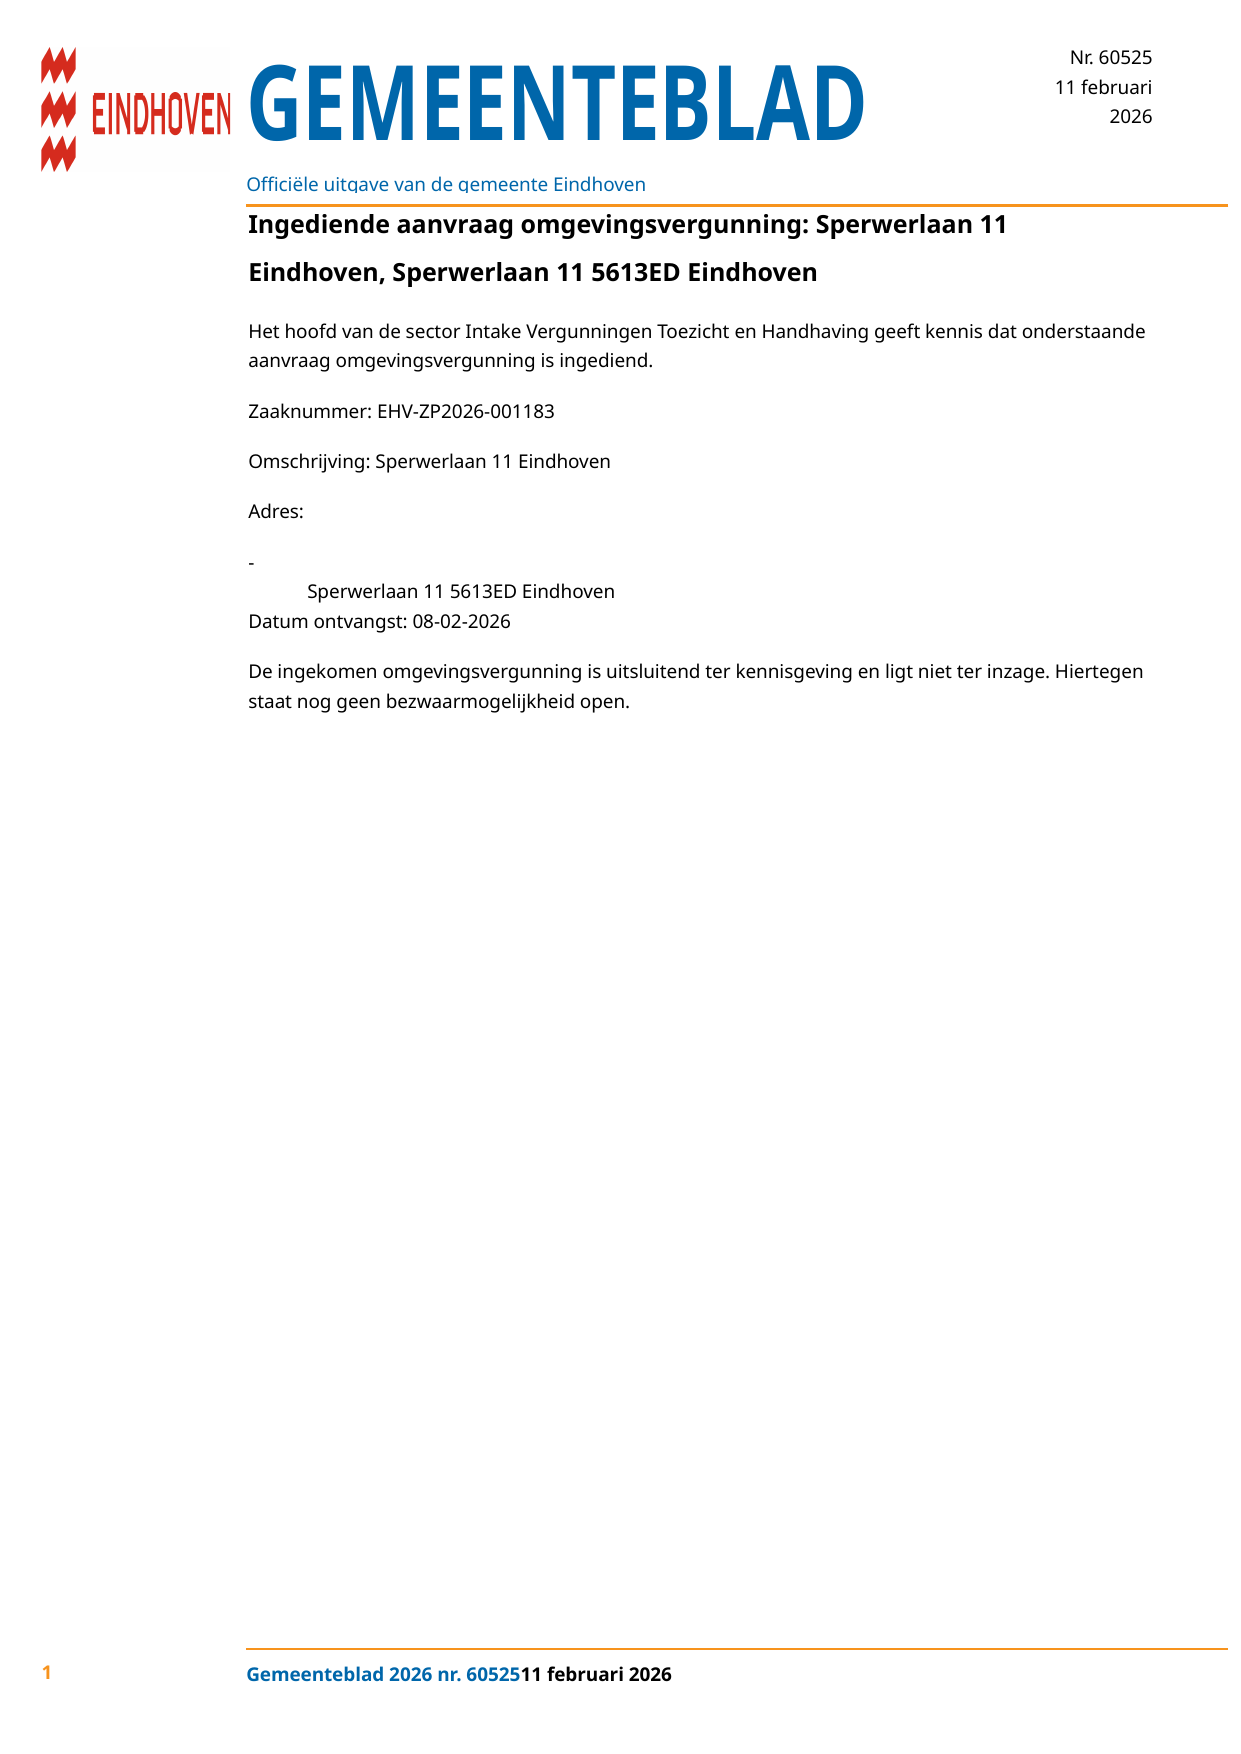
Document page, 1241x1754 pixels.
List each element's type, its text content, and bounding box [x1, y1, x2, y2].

text Omschrijving: Sperwerlaan 11 Eindhoven [248, 448, 1152, 474]
text Adres: [248, 499, 1152, 524]
text De ingekomen omgevingsvergunning is uitsluitend ter kennisgeving en ligt niet ter inzage. Hiertegen staat nog geen bezwaarmogelijkheid open. [248, 659, 1152, 714]
list Sperwerlaan 11 5613ED Eindhoven [248, 579, 1152, 604]
text Zaaknummer: EHV-ZP2026-001183 [248, 398, 1152, 424]
text Ingediende aanvraag omgevingsvergunning: Sperwerlaan 11 Eindhoven, Sperwerlaan 11 5613ED Eindhoven [248, 207, 1152, 288]
text Datum ontvangst: 08-02-2026 [248, 608, 1152, 634]
picture [41, 47, 231, 172]
text Het hoofd van de sector Intake Vergunningen Toezicht en Handhaving geeft kennis dat onderstaande aanvraag omgevingsvergunning is ingediend. [248, 318, 1152, 373]
